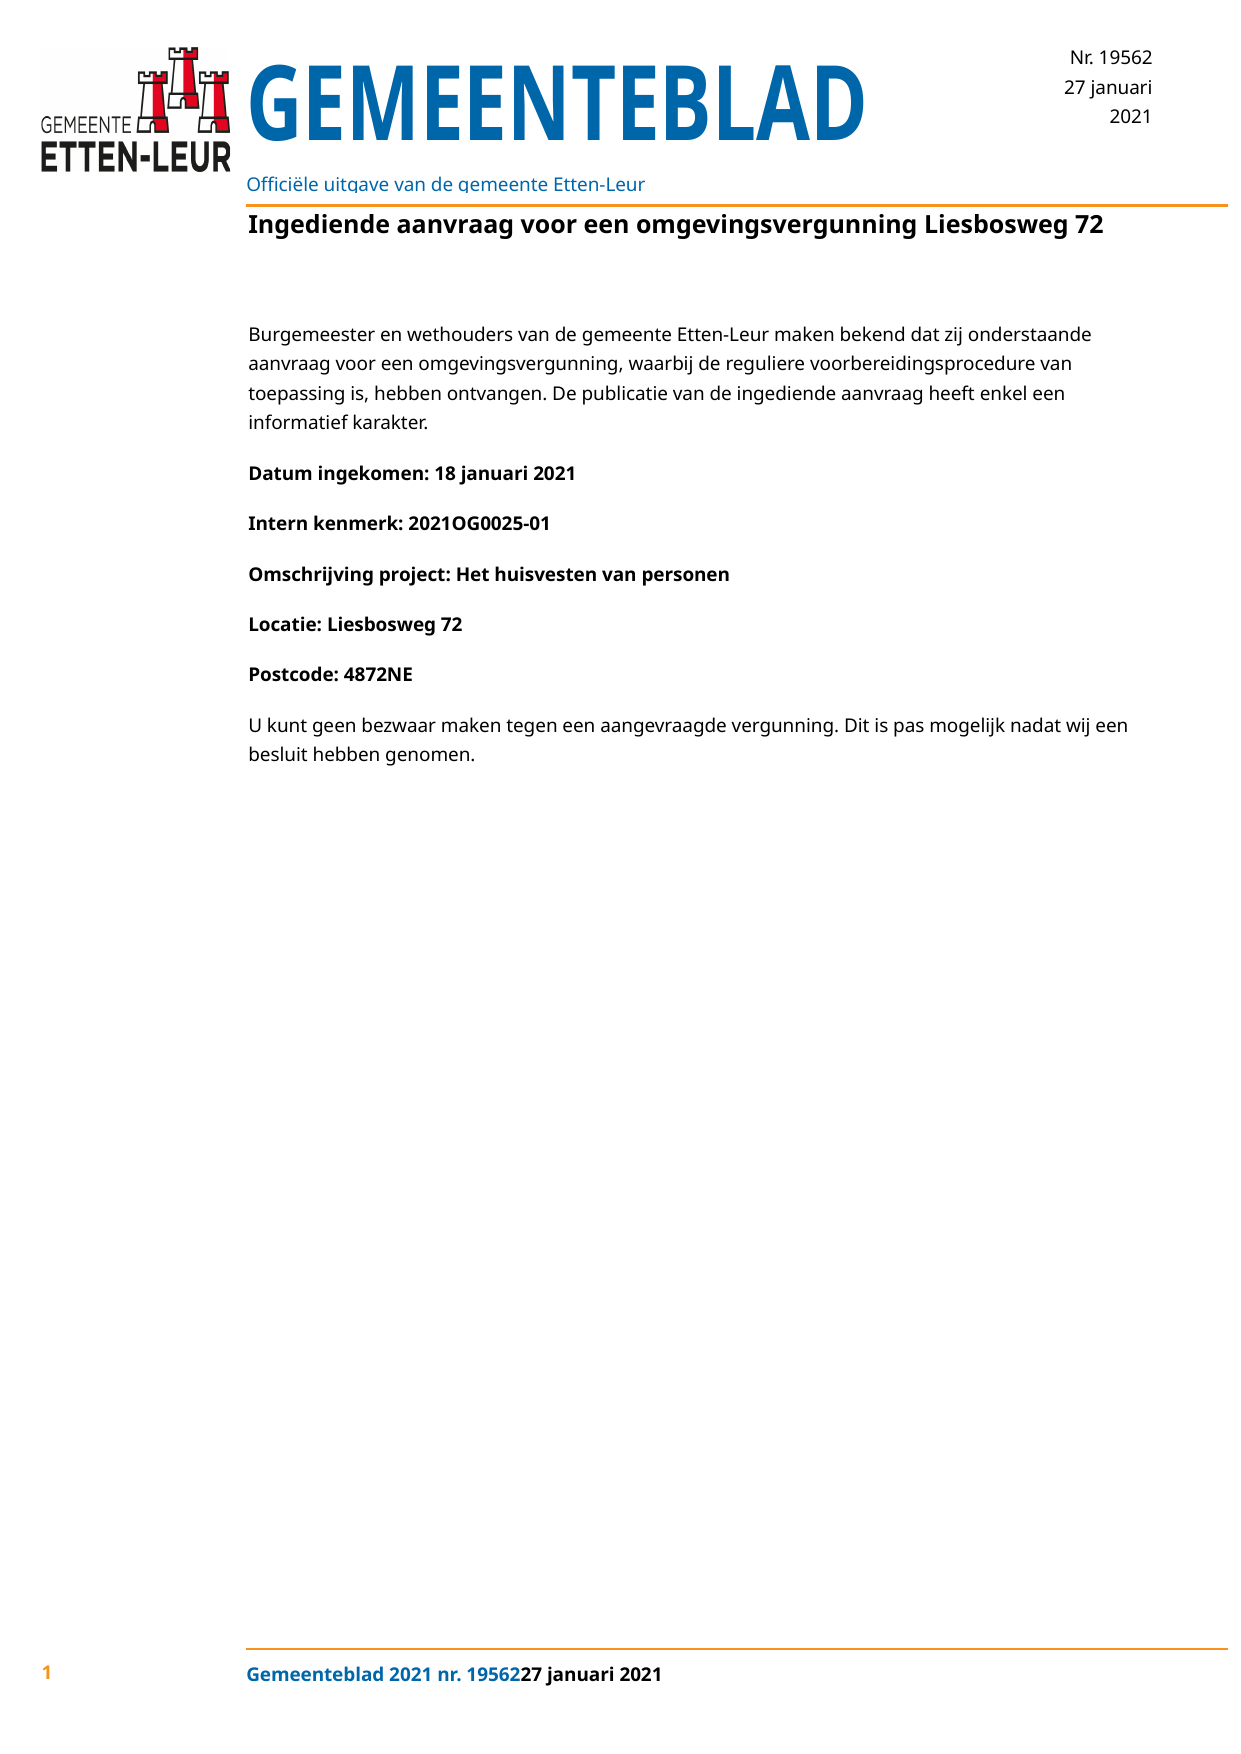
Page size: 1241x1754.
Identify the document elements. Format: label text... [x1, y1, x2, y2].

text Omschrijving project: Het huisvesten van personen [248, 561, 1152, 586]
text Postcode: 4872NE [248, 662, 1152, 687]
text Burgemeester en wethouders van de gemeente Etten-Leur maken bekend dat zij onderstaande aanvraag voor een omgevingsvergunning, waarbij de reguliere voorbereidingsprocedure van toepassing is, hebben ontvangen. De publicatie van de ingediende aanvraag heeft enkel een informatief karakter. [248, 321, 1152, 435]
text Datum ingekomen: 18 januari 2021 [248, 460, 1152, 486]
picture [41, 47, 231, 172]
text Locatie: Liesbosweg 72 [248, 611, 1152, 637]
text U kunt geen bezwaar maken tegen een aangevraagde vergunning. Dit is pas mogelijk nadat wij een besluit hebben genomen. [248, 712, 1152, 767]
text Intern kenmerk: 2021OG0025-01 [248, 510, 1152, 536]
text Ingediende aanvraag voor een omgevingsvergunning Liesbosweg 72 [248, 207, 1152, 241]
